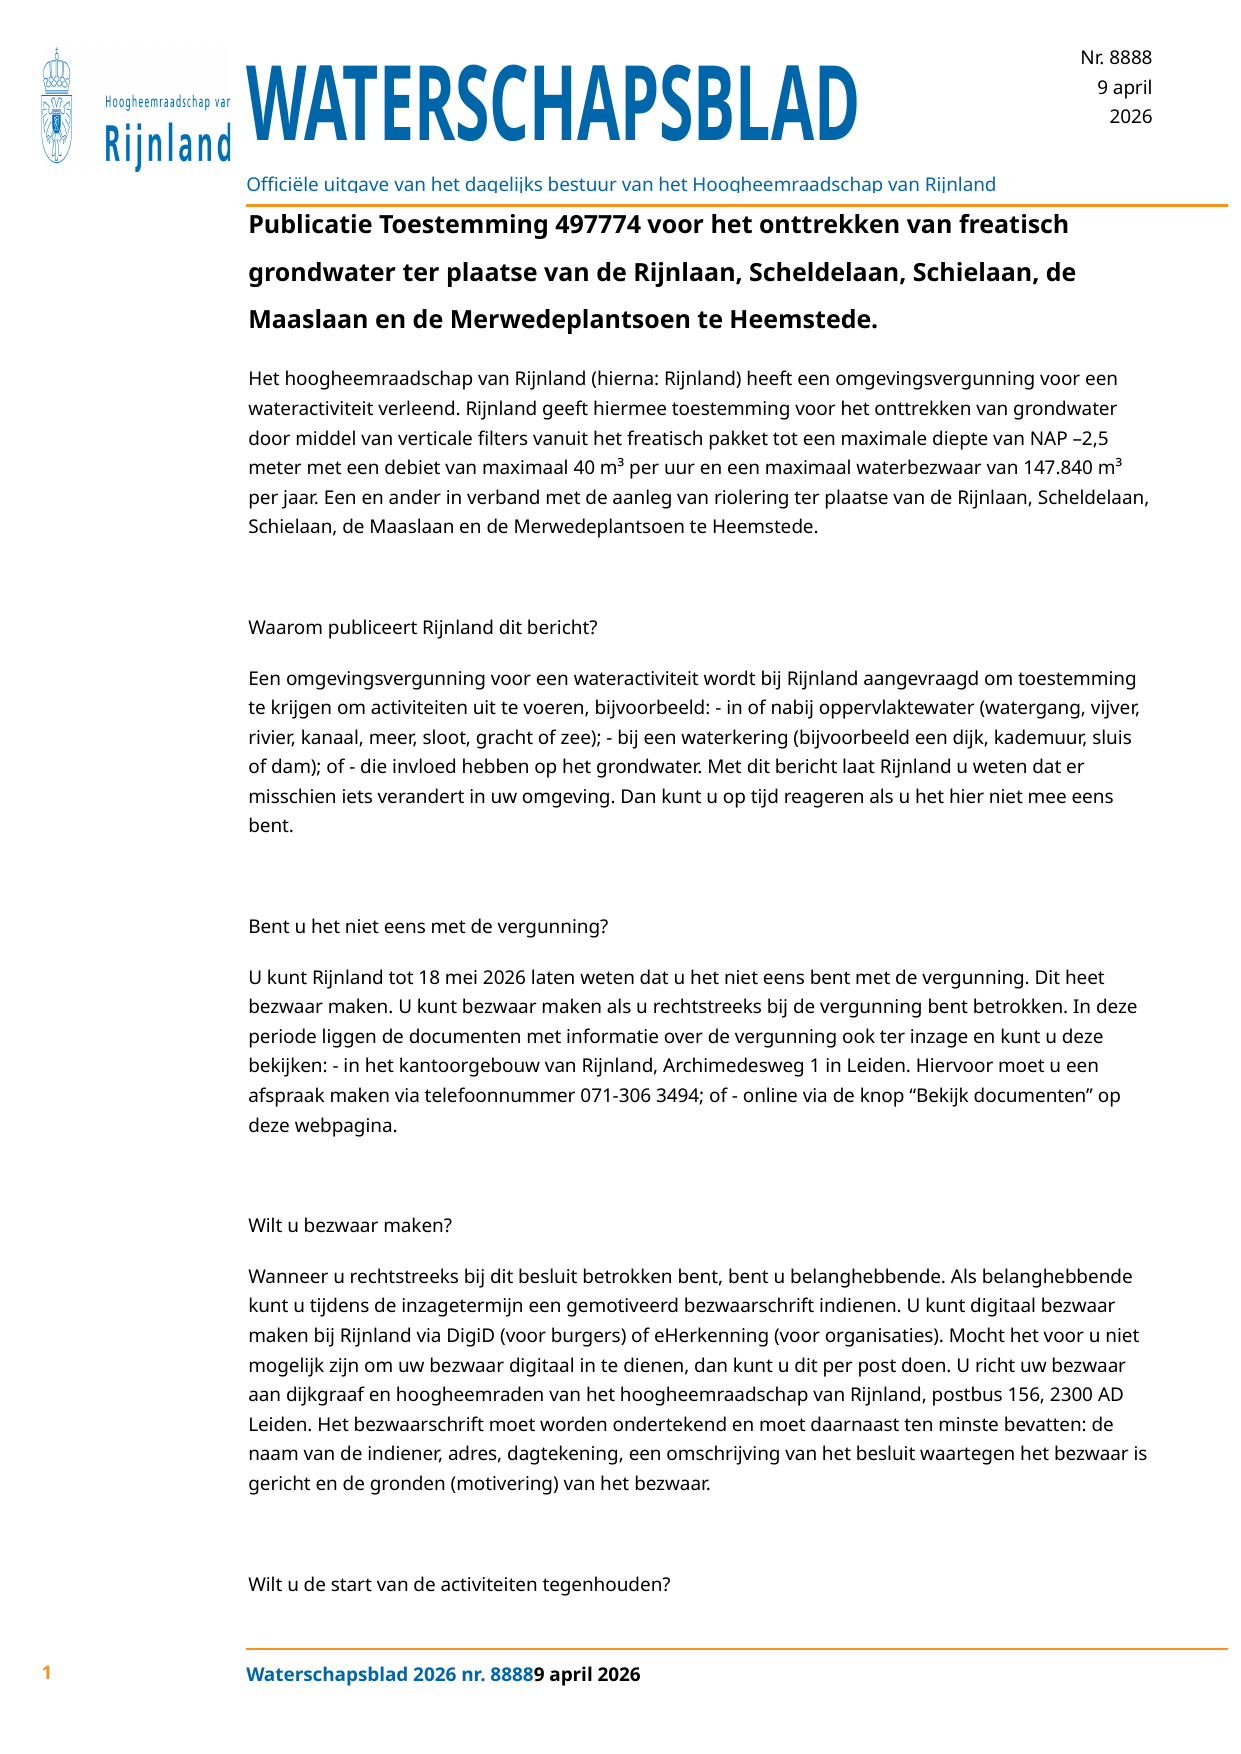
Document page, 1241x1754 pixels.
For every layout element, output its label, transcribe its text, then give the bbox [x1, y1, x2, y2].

text Wanneer u rechtstreeks bij dit besluit betrokken bent, bent u belanghebbende. Als belanghebbende kunt u tijdens de inzagetermijn een gemotiveerd bezwaarschrift indienen. U kunt digitaal bezwaar maken bij Rijnland via DigiD (voor burgers) of eHerkenning (voor organisaties). Mocht het voor u niet mogelijk zijn om uw bezwaar digitaal in te dienen, dan kunt u dit per post doen. U richt uw bezwaar aan dijkgraaf en hoogheemraden van het hoogheemraadschap van Rijnland, postbus 156, 2300 AD Leiden. Het bezwaarschrift moet worden ondertekend en moet daarnaast ten minste bevatten: de naam van de indiener, adres, dagtekening, een omschrijving van het besluit waartegen het bezwaar is gericht en de gronden (motivering) van het bezwaar. [248, 1263, 1152, 1496]
text Het hoogheemraadschap van Rijnland (hierna: Rijnland) heeft een omgevingsvergunning voor een wateractiviteit verleend. Rijnland geeft hiermee toestemming voor het onttrekken van grondwater door middel van verticale filters vanuit het freatisch pakket tot een maximale diepte van NAP –2,5 meter met een debiet van maximaal 40 m³ per uur en een maximaal waterbezwaar van 147.840 m³ per jaar. Een en ander in verband met de aanleg van riolering ter plaatse van de Rijnlaan, Scheldelaan, Schielaan, de Maaslaan en de Merwedeplantsoen te Heemstede. [248, 366, 1152, 539]
text Bent u het niet eens met de vergunning? [248, 913, 1152, 939]
text Waarom publiceert Rijnland dit bericht? [248, 614, 1152, 640]
text Een omgevingsvergunning voor een wateractiviteit wordt bij Rijnland aangevraagd om toestemming te krijgen om activiteiten uit te voeren, bijvoorbeeld: - in of nabij oppervlaktewater (watergang, vijver, rivier, kanaal, meer, sloot, gracht of zee); - bij een waterkering (bijvoorbeeld een dijk, kademuur, sluis of dam); of - die invloed hebben op het grondwater. Met dit bericht laat Rijnland u weten dat er misschien iets verandert in uw omgeving. Dan kunt u op tijd reageren als u het hier niet mee eens bent. [248, 665, 1152, 838]
text Wilt u de start van de activiteiten tegenhouden? [248, 1571, 1152, 1597]
picture [41, 47, 231, 172]
text Wilt u bezwaar maken? [248, 1213, 1152, 1238]
text U kunt Rijnland tot 18 mei 2026 laten weten dat u het niet eens bent met de vergunning. Dit heet bezwaar maken. U kunt bezwaar maken als u rechtstreeks bij de vergunning bent betrokken. In deze periode liggen de documenten met informatie over de vergunning ook ter inzage en kunt u deze bekijken: - in het kantoorgebouw van Rijnland, Archimedesweg 1 in Leiden. Hiervoor moet u een afspraak maken via telefoonnummer 071-306 3494; of - online via de knop “Bekijk documenten” op deze webpagina. [248, 964, 1152, 1137]
text Publicatie Toestemming 497774 voor het onttrekken van freatisch grondwater ter plaatse van de Rijnlaan, Scheldelaan, Schielaan, de Maaslaan en de Merwedeplantsoen te Heemstede. [248, 207, 1152, 336]
